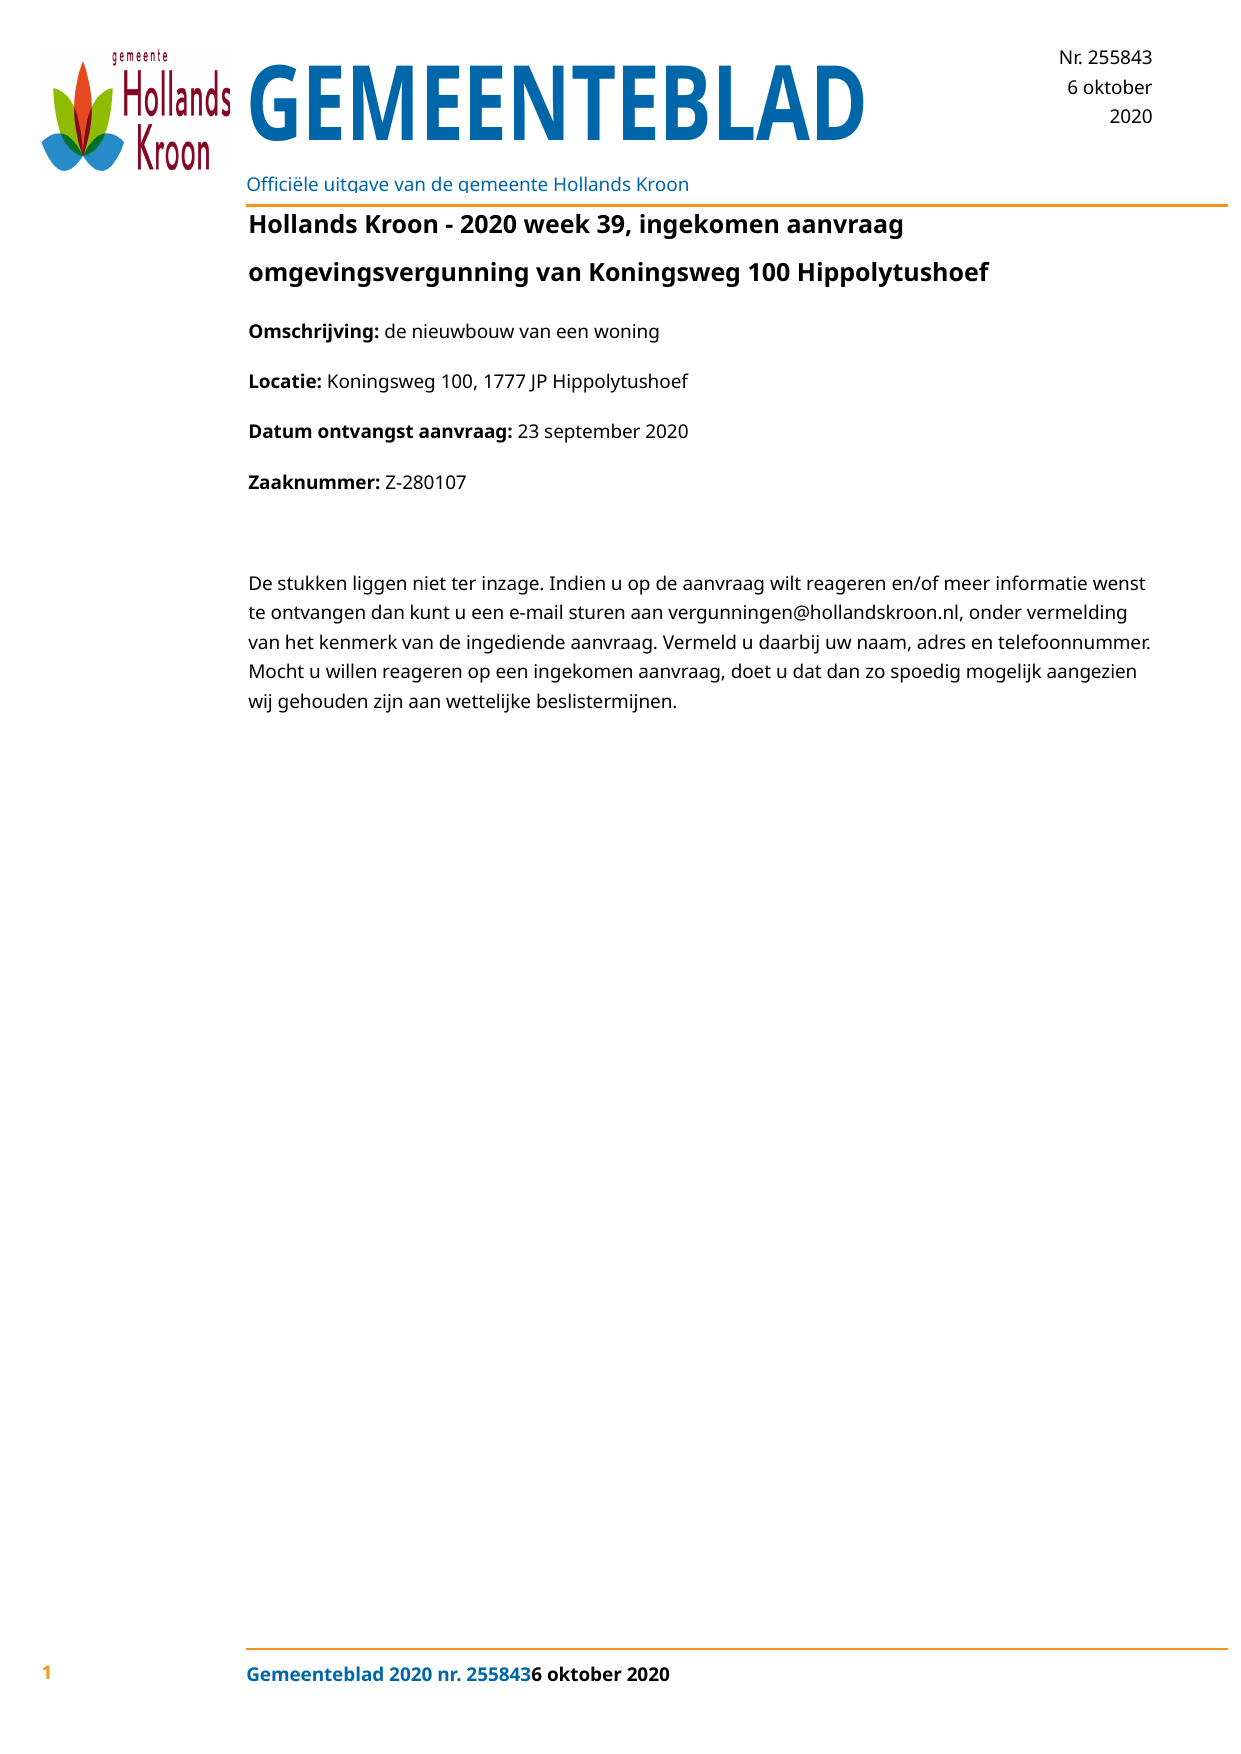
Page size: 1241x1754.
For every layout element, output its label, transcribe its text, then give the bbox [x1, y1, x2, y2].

text Zaaknummer: Z-280107 [248, 469, 1152, 495]
text De stukken liggen niet ter inzage. Indien u op de aanvraag wilt reageren en/of meer informatie wenst te ontvangen dan kunt u een e-mail sturen aan vergunningen@hollandskroon.nl, onder vermelding van het kenmerk van de ingediende aanvraag. Vermeld u daarbij uw naam, adres en telefoonnummer. Mocht u willen reageren op een ingekomen aanvraag, doet u dat dan zo spoedig mogelijk aangezien wij gehouden zijn aan wettelijke beslistermijnen. [248, 570, 1152, 714]
text Locatie: Koningsweg 100, 1777 JP Hippolytushoef [248, 368, 1152, 394]
picture [41, 47, 231, 172]
text Hollands Kroon - 2020 week 39, ingekomen aanvraag omgevingsvergunning van Koningsweg 100 Hippolytushoef [248, 207, 1152, 288]
text Omschrijving: de nieuwbouw van een woning [248, 318, 1152, 344]
text Datum ontvangst aanvraag: 23 september 2020 [248, 419, 1152, 444]
